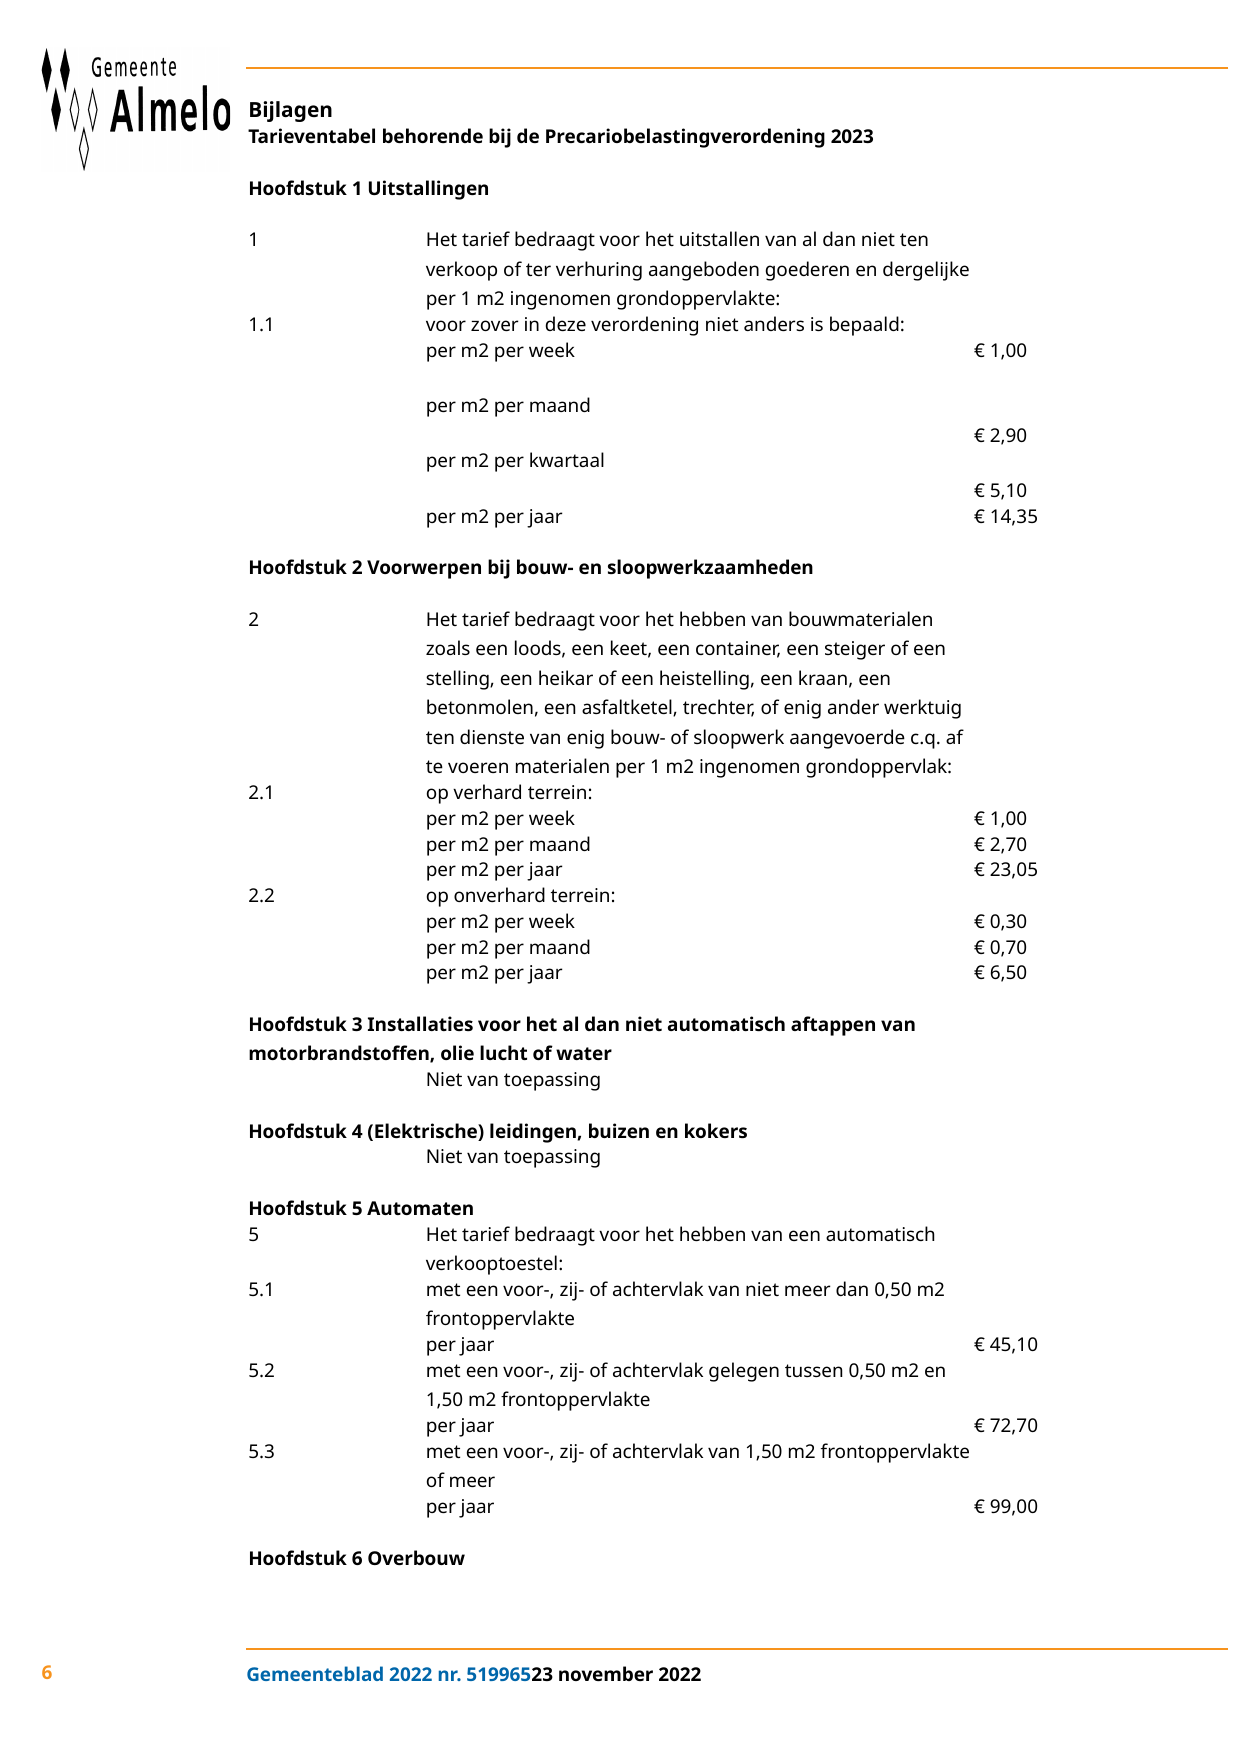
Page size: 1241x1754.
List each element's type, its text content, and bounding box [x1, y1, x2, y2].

table_cell per jaar [426, 1494, 974, 1519]
table_cell € 45,10 [974, 1331, 1152, 1357]
table_cell 1.1 [248, 311, 426, 337]
table_cell Het tarief bedraagt voor het hebben van bouwmaterialen zoals een loods, een keet, een container, een steiger of een stelling, een heikar of een heistelling, een kraan, een betonmolen, een asfaltketel, trechter, of enig ander werktuig ten dienste van enig bouw- of sloopwerk aangevoerde c.q. af te voeren materialen per 1 m2 ingenomen grondoppervlak: [426, 606, 974, 779]
table_cell per m2 per maand [426, 831, 974, 857]
table_cell [974, 226, 1152, 311]
table_cell [248, 503, 426, 529]
table_cell [426, 1169, 974, 1195]
table_cell € 72,70 [974, 1413, 1152, 1438]
table_cell [248, 149, 426, 175]
table_cell [974, 554, 1152, 580]
table_cell Hoofdstuk 3 Installaties voor het al dan niet automatisch aftappen van motorbrandstoffen, olie lucht of water [248, 1011, 974, 1066]
table_cell Hoofdstuk 2 Voorwerpen bij bouw- en sloopwerkzaamheden [248, 554, 974, 580]
table_cell € 1,00 [974, 337, 1152, 392]
table_cell [974, 311, 1152, 337]
table_cell [974, 1066, 1152, 1092]
table_cell [974, 1438, 1152, 1493]
table_cell € 23,05 [974, 857, 1152, 882]
table_cell voor zover in deze verordening niet anders is bepaald: [426, 311, 974, 337]
table_cell met een voor-, zij- of achtervlak van 1,50 m2 frontoppervlakte of meer [426, 1438, 974, 1493]
table_cell [426, 1519, 974, 1545]
table_cell per m2 per maand [426, 392, 974, 448]
table_cell met een voor-, zij- of achtervlak van niet meer dan 0,50 m2 frontoppervlakte [426, 1276, 974, 1331]
table_cell [426, 1092, 974, 1118]
table_cell [426, 149, 974, 175]
table_cell € 99,00 [974, 1494, 1152, 1519]
table_cell [426, 529, 974, 554]
table_cell [248, 1494, 426, 1519]
table_cell [426, 985, 974, 1011]
table_cell [974, 149, 1152, 175]
table_cell [974, 175, 1152, 201]
table_cell [248, 831, 426, 857]
table_cell [248, 985, 426, 1011]
table_cell Het tarief bedraagt voor het hebben van een automatisch verkooptoestel: [426, 1221, 974, 1276]
table_cell [248, 1092, 426, 1118]
table_cell [974, 1092, 1152, 1118]
table_cell Hoofdstuk 5 Automaten [248, 1195, 974, 1221]
picture [41, 47, 231, 172]
table_cell [248, 1413, 426, 1438]
table_cell € 0,30 [974, 908, 1152, 934]
table_cell [974, 1571, 1152, 1596]
table_cell per m2 per week [426, 805, 974, 831]
table_cell Het tarief bedraagt voor het uitstallen van al dan niet ten verkoop of ter verhuring aangeboden goederen en dergelijke per 1 m2 ingenomen grondoppervlakte: [426, 226, 974, 311]
table_cell [426, 580, 974, 606]
table_cell [974, 1276, 1152, 1331]
table_cell 2 [248, 606, 426, 779]
table_cell Niet van toepassing [426, 1066, 974, 1092]
table_cell € 2,90 [974, 392, 1152, 448]
table_cell per m2 per jaar [426, 960, 974, 985]
table_cell per jaar [426, 1413, 974, 1438]
table_cell [248, 857, 426, 882]
table_cell [974, 1221, 1152, 1276]
table_cell [974, 580, 1152, 606]
table_cell [248, 529, 426, 554]
table_cell [974, 1519, 1152, 1545]
table_cell Hoofdstuk 1 Uitstallingen [248, 175, 974, 201]
table_cell [248, 960, 426, 985]
table_cell € 6,50 [974, 960, 1152, 985]
table_cell [974, 1545, 1152, 1571]
table_cell [248, 392, 426, 448]
table_cell € 2,70 [974, 831, 1152, 857]
table_header [974, 124, 1152, 149]
table_cell per m2 per week [426, 337, 974, 392]
table_cell 2.1 [248, 780, 426, 805]
table_cell € 14,35 [974, 503, 1152, 529]
table_cell [248, 337, 426, 392]
table_cell per m2 per jaar [426, 503, 974, 529]
table_cell [974, 985, 1152, 1011]
table_cell Hoofdstuk 6 Overbouw [248, 1545, 974, 1571]
table_cell [248, 1331, 426, 1357]
table_cell per m2 per week [426, 908, 974, 934]
table_cell [248, 1519, 426, 1545]
table_cell [974, 606, 1152, 779]
table_cell [974, 1195, 1152, 1221]
table_cell [426, 201, 974, 226]
table_cell op onverhard terrein: [426, 883, 974, 908]
table_cell 1 [248, 226, 426, 311]
text Bijlagen [248, 95, 1152, 123]
table_cell per m2 per jaar [426, 857, 974, 882]
table_cell [248, 1066, 426, 1092]
table_cell [974, 1357, 1152, 1412]
table_cell per jaar [426, 1331, 974, 1357]
table_cell [974, 780, 1152, 805]
table_cell per m2 per kwartaal [426, 448, 974, 503]
table_cell [974, 201, 1152, 226]
table_cell per m2 per maand [426, 934, 974, 959]
table_cell [426, 1571, 974, 1596]
table_cell Niet van toepassing [426, 1144, 974, 1169]
table_cell [974, 529, 1152, 554]
table_cell [974, 1144, 1152, 1169]
table_cell [248, 908, 426, 934]
table_cell € 1,00 [974, 805, 1152, 831]
table_cell [248, 1169, 426, 1195]
table_cell [248, 1571, 426, 1596]
table_cell [248, 934, 426, 959]
table_cell [248, 448, 426, 503]
table_cell [248, 201, 426, 226]
table_cell op verhard terrein: [426, 780, 974, 805]
table_cell 2.2 [248, 883, 426, 908]
table_cell [248, 1144, 426, 1169]
table_cell € 5,10 [974, 448, 1152, 503]
table_cell 5.2 [248, 1357, 426, 1412]
table_cell 5.3 [248, 1438, 426, 1493]
table_cell [248, 580, 426, 606]
table_cell Hoofdstuk 4 (Elektrische) leidingen, buizen en kokers [248, 1118, 974, 1143]
table_cell [974, 1169, 1152, 1195]
table_cell [974, 883, 1152, 908]
table_cell [248, 805, 426, 831]
table_cell 5.1 [248, 1276, 426, 1331]
table_cell [974, 1011, 1152, 1066]
table_cell € 0,70 [974, 934, 1152, 959]
table_cell met een voor-, zij- of achtervlak gelegen tussen 0,50 m2 en 1,50 m2 frontoppervlakte [426, 1357, 974, 1412]
table_cell 5 [248, 1221, 426, 1276]
table_header Tarieventabel behorende bij de Precariobelastingverordening 2023 [248, 124, 974, 149]
table_cell [974, 1118, 1152, 1143]
